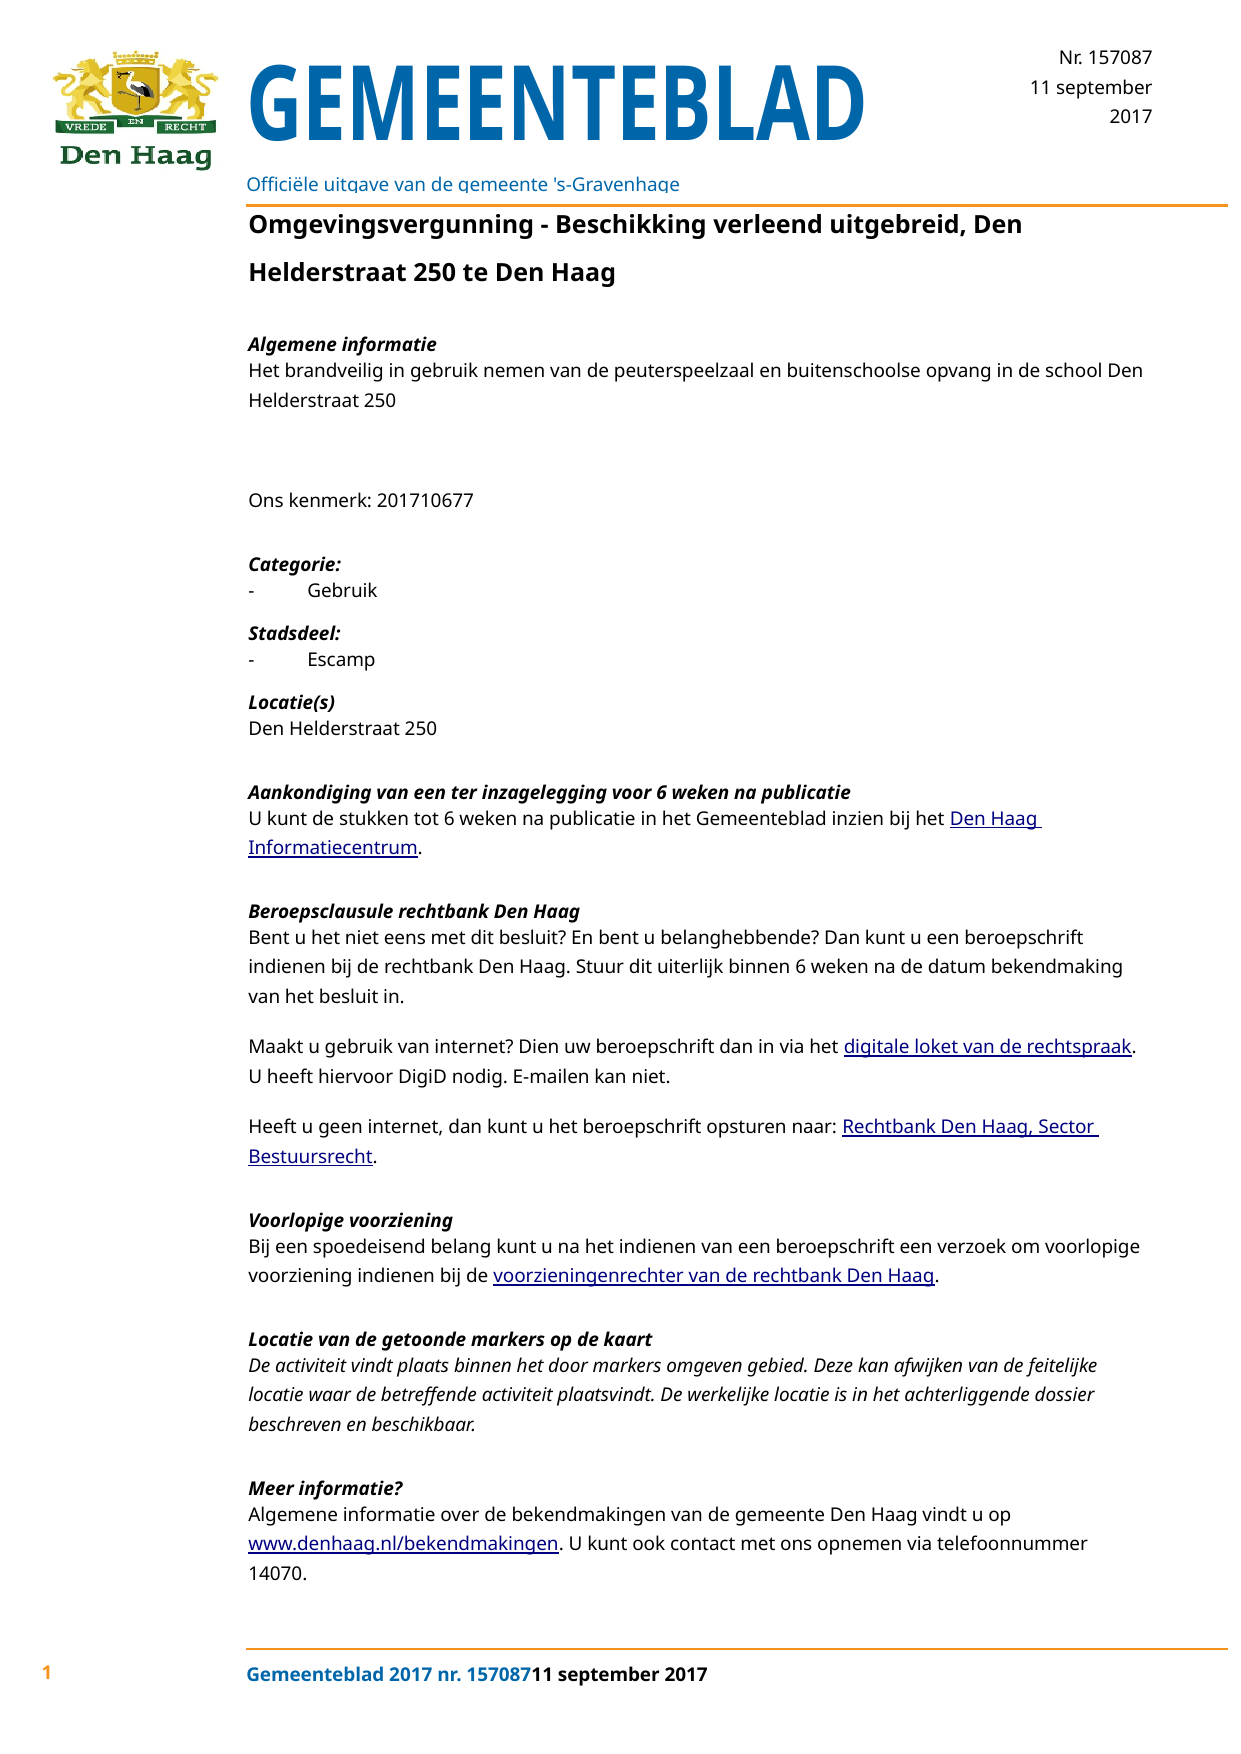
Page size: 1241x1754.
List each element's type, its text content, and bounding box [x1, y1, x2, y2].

text U kunt de stukken tot 6 weken na publicatie in het Gemeenteblad inzien bij het Den Haag Informatiecentrum. [248, 805, 1152, 860]
list Gebruik [248, 577, 1152, 603]
text Bij een spoedeisend belang kunt u na het indienen van een beroepschrift een verzoek om voorlopige voorziening indienen bij de voorzieningenrechter van de rechtbank Den Haag. [248, 1233, 1152, 1288]
text Heeft u geen internet, dan kunt u het beroepschrift opsturen naar: Rechtbank Den Haag, Sector Bestuursrecht. [248, 1113, 1152, 1169]
text De activiteit vindt plaats binnen het door markers omgeven gebied. Deze kan afwijken van de feitelijke locatie waar de betreffende activiteit plaatsvindt. De werkelijke locatie is in het achterliggende dossier beschreven en beschikbaar. [248, 1352, 1152, 1437]
text Locatie(s) [248, 689, 1152, 715]
text Den Helderstraat 250 [248, 715, 1152, 741]
text Locatie van de getoonde markers op de kaart [248, 1326, 1152, 1352]
picture [41, 47, 231, 172]
text Algemene informatie over de bekendmakingen van de gemeente Den Haag vindt u op www.denhaag.nl/bekendmakingen. U kunt ook contact met ons opnemen via telefoonnummer 14070. [248, 1501, 1152, 1586]
text Bent u het niet eens met dit besluit? En bent u belanghebbende? Dan kunt u een beroepschrift indienen bij de rechtbank Den Haag. Stuur dit uiterlijk binnen 6 weken na de datum bekendmaking van het besluit in. [248, 924, 1152, 1009]
text Beroepsclausule rechtbank Den Haag [248, 898, 1152, 924]
text Voorlopige voorziening [248, 1207, 1152, 1233]
text Ons kenmerk: 201710677 [248, 488, 1152, 513]
text Meer informatie? [248, 1475, 1152, 1501]
text Algemene informatie [248, 331, 1152, 357]
text Het brandveilig in gebruik nemen van de peuterspeelzaal en buitenschoolse opvang in de school Den Helderstraat 250 [248, 357, 1152, 412]
list Escamp [248, 646, 1152, 672]
text Stadsdeel: [248, 620, 1152, 646]
text Omgevingsvergunning - Beschikking verleend uitgebreid, Den Helderstraat 250 te Den Haag [248, 207, 1152, 288]
text Aankondiging van een ter inzagelegging voor 6 weken na publicatie [248, 779, 1152, 805]
text Maakt u gebruik van internet? Dien uw beroepschrift dan in via het digitale loket van de rechtspraak. U heeft hiervoor DigiD nodig. E-mailen kan niet. [248, 1033, 1152, 1089]
text Categorie: [248, 552, 1152, 577]
